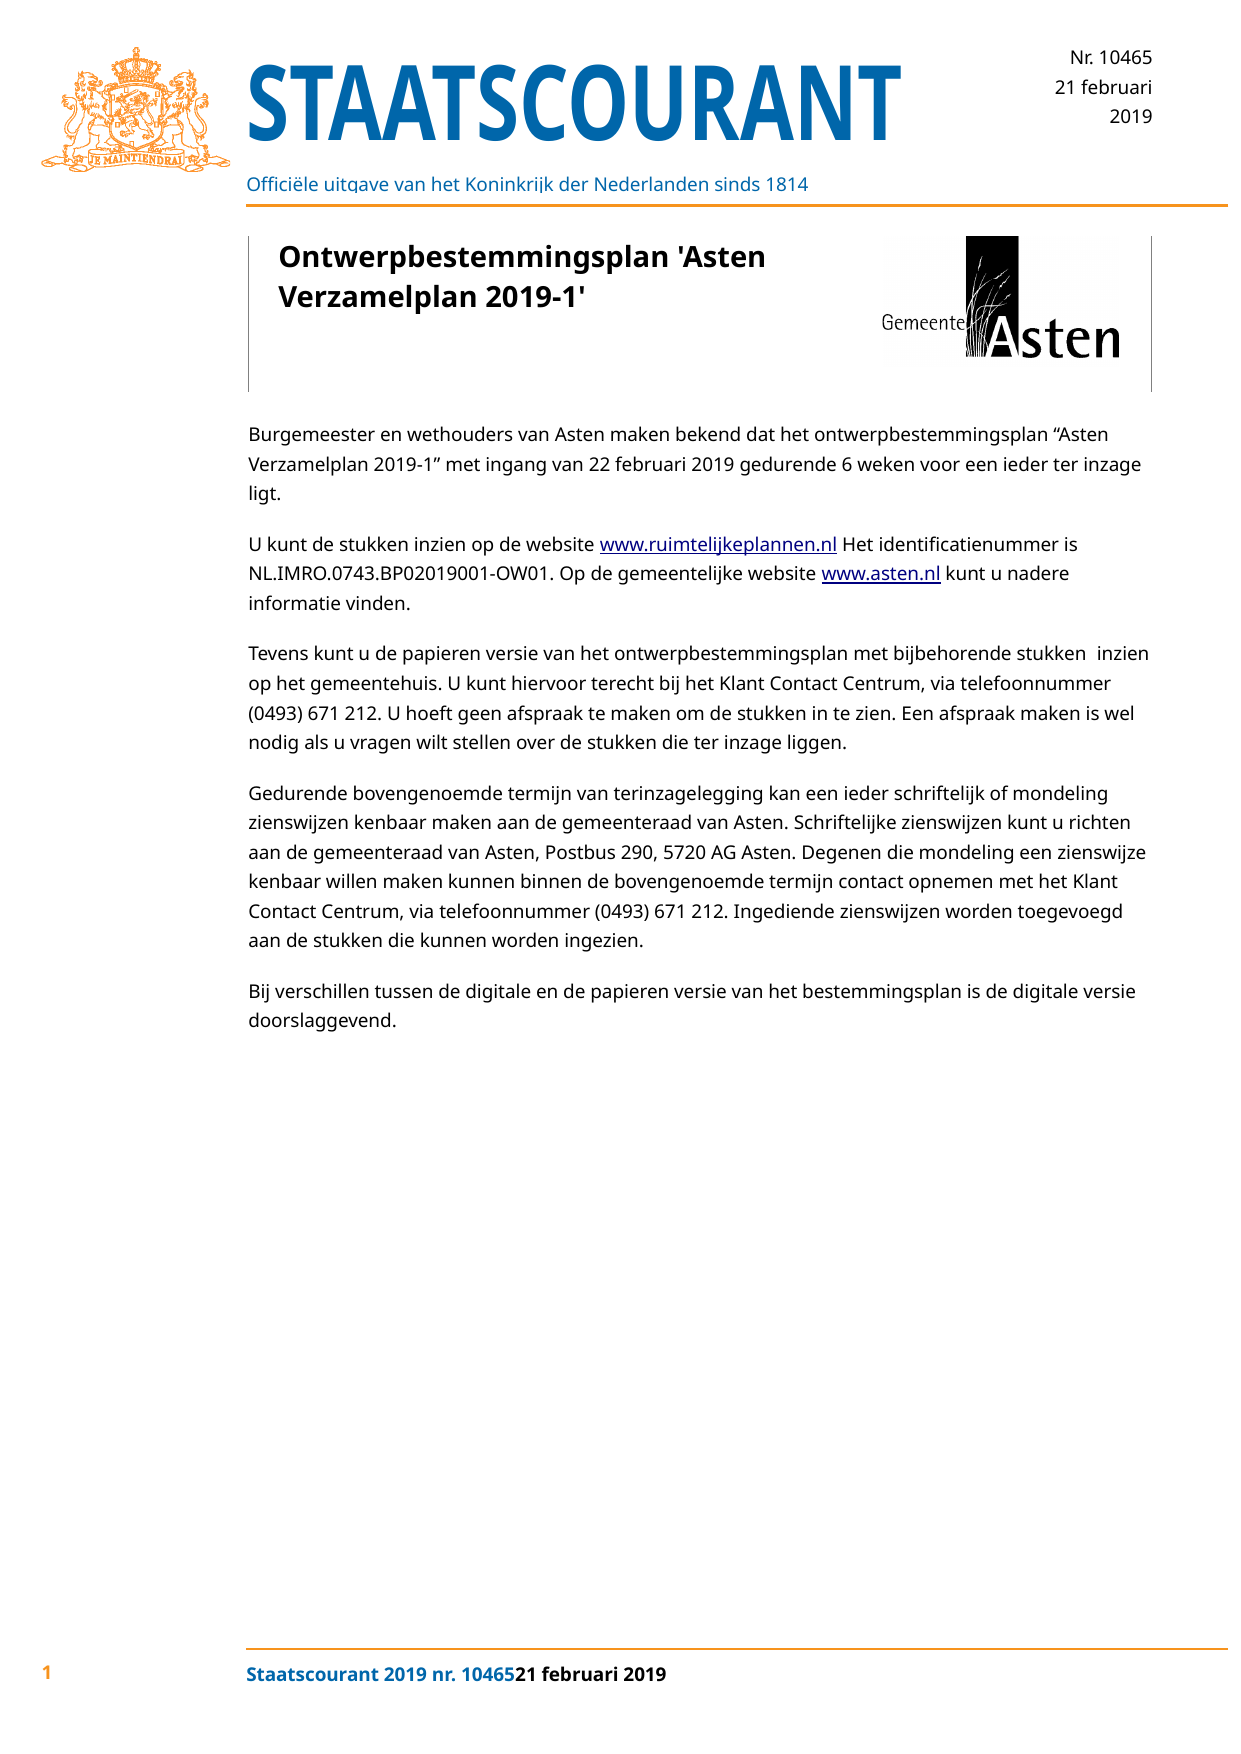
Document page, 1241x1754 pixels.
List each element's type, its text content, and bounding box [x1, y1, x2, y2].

text U kunt de stukken inzien op de website www.ruimtelijkeplannen.nl Het identificatienummer is NL.IMRO.0743.BP02019001-OW01. Op de gemeentelijke website www.asten.nl kunt u nadere informatie vinden. [248, 531, 1152, 616]
text Gedurende bovengenoemde termijn van terinzagelegging kan een ieder schriftelijk of mondeling zienswijzen kenbaar maken aan de gemeenteraad van Asten. Schriftelijke zienswijzen kunt u richten aan de gemeenteraad van Asten, Postbus 290, 5720 AG Asten. Degenen die mondeling een zienswijze kenbaar willen maken kunnen binnen de bovengenoemde termijn contact opnemen met het Klant Contact Centrum, via telefoonnummer (0493) 671 212. Ingediende zienswijzen worden toegevoegd aan de stukken die kunnen worden ingezien. [248, 780, 1152, 953]
table_header [850, 236, 1151, 392]
text Bij verschillen tussen de digitale en de papieren versie van het bestemmingsplan is de digitale versie doorslaggevend. [248, 978, 1152, 1033]
picture [882, 236, 1119, 367]
table_header Ontwerpbestemmingsplan 'Asten Verzamelplan 2019-1' [249, 236, 850, 392]
text Tevens kunt u de papieren versie van het ontwerpbestemmingsplan met bijbehorende stukken inzien op het gemeentehuis. U kunt hiervoor terecht bij het Klant Contact Centrum, via telefoonnummer (0493) 671 212. U hoeft geen afspraak te maken om de stukken in te zien. Een afspraak maken is wel nodig als u vragen wilt stellen over de stukken die ter inzage liggen. [248, 641, 1152, 755]
picture [41, 47, 231, 172]
text Burgemeester en wethouders van Asten maken bekend dat het ontwerpbestemmingsplan “Asten Verzamelplan 2019-1” met ingang van 22 februari 2019 gedurende 6 weken voor een ieder ter inzage ligt. [248, 421, 1152, 506]
